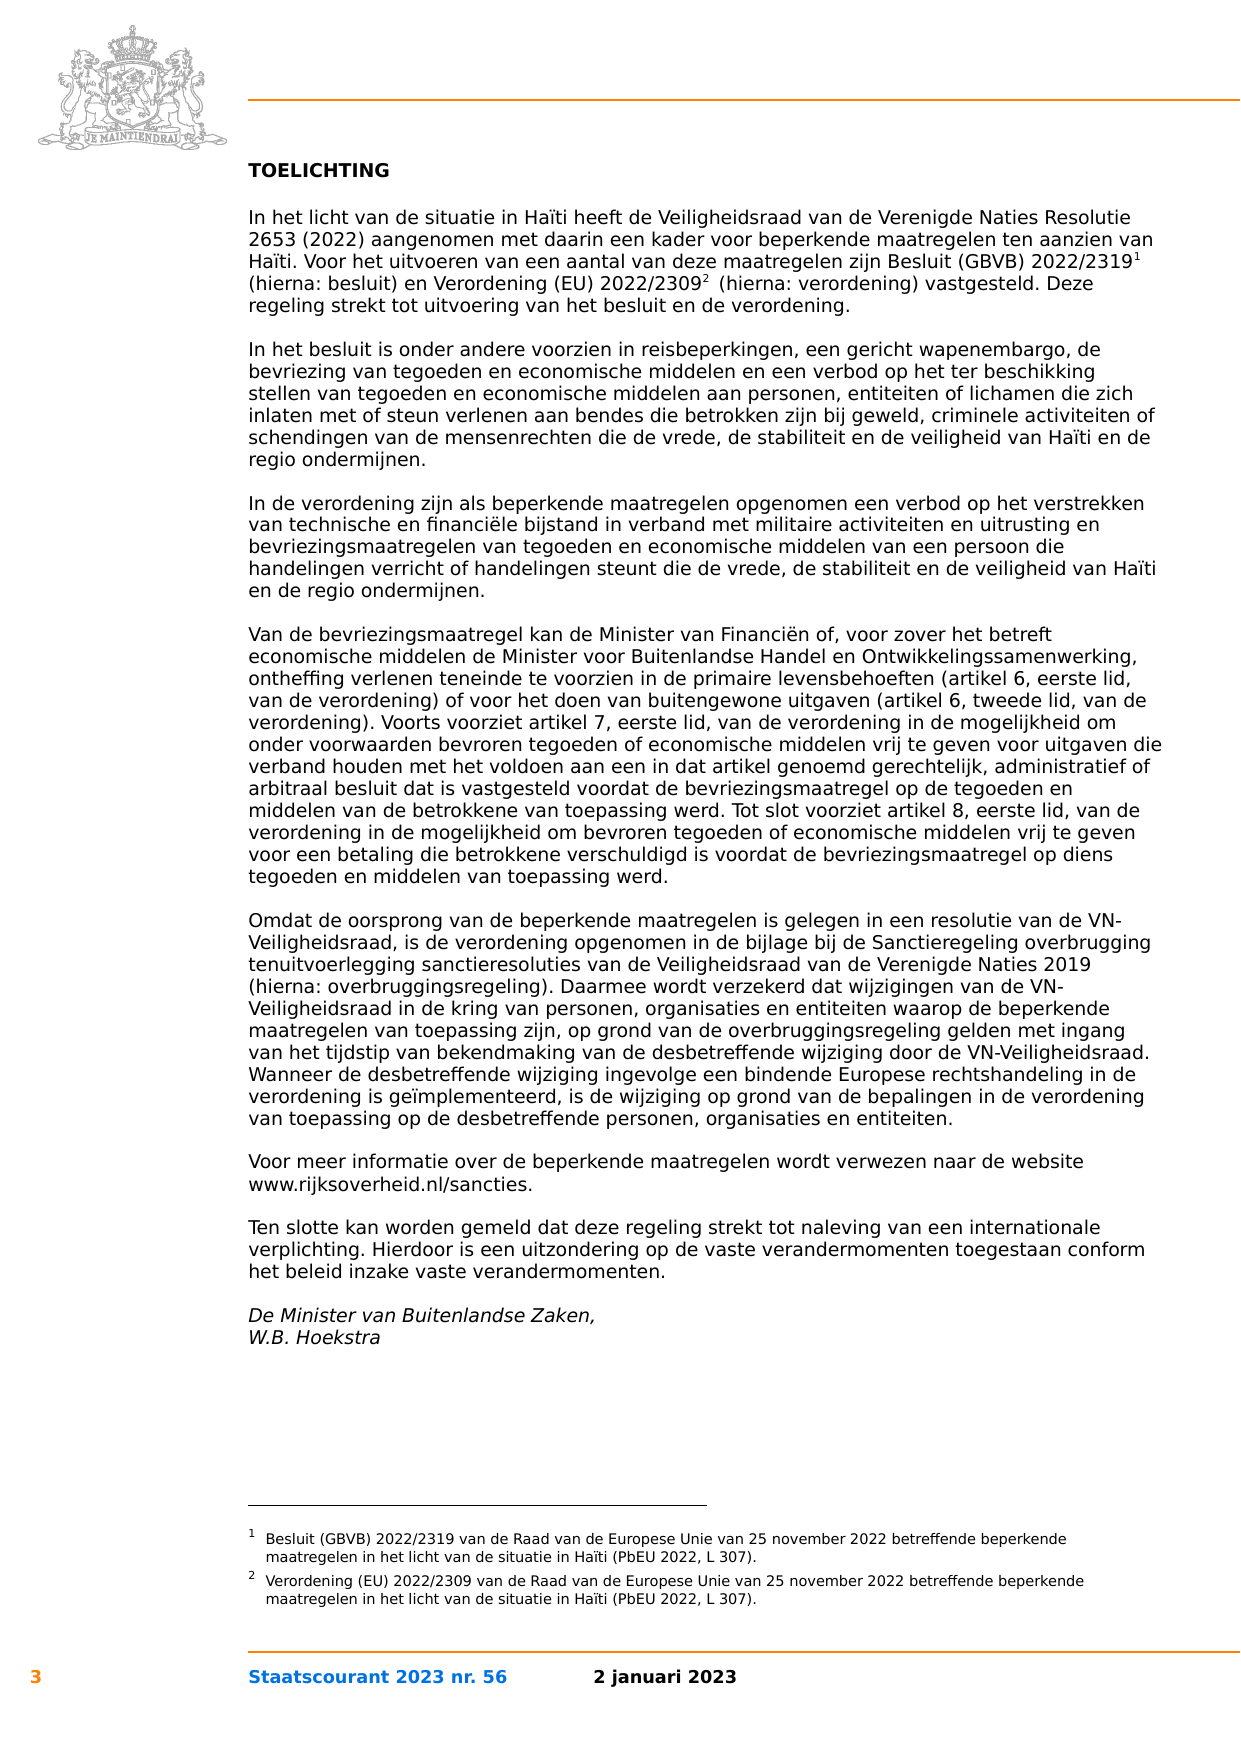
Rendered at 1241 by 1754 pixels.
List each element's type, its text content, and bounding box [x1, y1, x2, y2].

picture [38, 25, 227, 150]
subtitle TOELICHTING [248, 160, 1163, 182]
text Van de bevriezingsmaatregel kan de Minister van Financiën of, voor zover het betreft economische middelen de Minister voor Buitenlandse Handel en Ontwikkelingssamenwerking, ontheffing verlenen teneinde te voorzien in de primaire levensbehoeften (artikel 6, eerste lid, van de verordening) of voor het doen van buitengewone uitgaven (artikel 6, tweede lid, van de verordening). Voorts voorziet artikel 7, eerste lid, van de verordening in de mogelijkheid om onder voorwaarden bevroren tegoeden of economische middelen vrij te geven voor uitgaven die verband houden met het voldoen aan een in dat artikel genoemd gerechtelijk, administratief of arbitraal besluit dat is vastgesteld voordat de bevriezingsmaatregel op de tegoeden en middelen van de betrokkene van toepassing werd. Tot slot voorziet artikel 8, eerste lid, van de verordening in de mogelijkheid om bevroren tegoeden of economische middelen vrij te geven voor een betaling die betrokkene verschuldigd is voordat de bevriezingsmaatregel op diens tegoeden en middelen van toepassing werd. [248, 624, 1163, 888]
text Verordening (EU) 2022/2309 van de Raad van de Europese Unie van 25 november 2022 betreffende beperkende maatregelen in het licht van de situatie in Haïti (PbEU 2022, L 307). [248, 1569, 1163, 1608]
text Voor meer informatie over de beperkende maatregelen wordt verwezen naar de website www.rijksoverheid.nl/sancties. [248, 1151, 1163, 1195]
text In de verordening zijn als beperkende maatregelen opgenomen een verbod op het verstrekken van technische en financiële bijstand in verband met militaire activiteiten en uitrusting en bevriezingsmaatregelen van tegoeden en economische middelen van een persoon die handelingen verricht of handelingen steunt die de vrede, de stabiliteit en de veiligheid van Haïti en de regio ondermijnen. [248, 492, 1163, 602]
text In het besluit is onder andere voorzien in reisbeperkingen, een gericht wapenembargo, de bevriezing van tegoeden en economische middelen en een verbod op het ter beschikking stellen van tegoeden en economische middelen aan personen, entiteiten of lichamen die zich inlaten met of steun verlenen aan bendes die betrokken zijn bij geweld, criminele activiteiten of schendingen van de mensenrechten die de vrede, de stabiliteit en de veiligheid van Haïti en de regio ondermijnen. [248, 339, 1163, 471]
text Ten slotte kan worden gemeld dat deze regeling strekt tot naleving van een internationale verplichting. Hierdoor is een uitzondering op de vaste verandermomenten toegestaan conform het beleid inzake vaste verandermomenten. [248, 1217, 1163, 1283]
text In het licht van de situatie in Haïti heeft de Veiligheidsraad van de Verenigde Naties Resolutie 2653 (2022) aangenomen met daarin een kader voor beperkende maatregelen ten aanzien van Haïti. Voor het uitvoeren van een aantal van deze maatregelen zijn Besluit (GBVB) 2022/2319 (hierna: besluit) en Verordening (EU) 2022/2309 (hierna: verordening) vastgesteld. Deze regeling strekt tot uitvoering van het besluit en de verordening. [248, 207, 1163, 317]
text Besluit (GBVB) 2022/2319 van de Raad van de Europese Unie van 25 november 2022 betreffende beperkende maatregelen in het licht van de situatie in Haïti (PbEU 2022, L 307). [248, 1527, 1163, 1566]
text De Minister van Buitenlandse Zaken, W.B. Hoekstra [248, 1305, 1163, 1349]
text Omdat de oorsprong van de beperkende maatregelen is gelegen in een resolutie van de VN-Veiligheidsraad, is de verordening opgenomen in de bijlage bij de Sanctieregeling overbrugging tenuitvoerlegging sanctieresoluties van de Veiligheidsraad van de Verenigde Naties 2019 (hierna: overbruggingsregeling). Daarmee wordt verzekerd dat wijzigingen van de VN-Veiligheidsraad in de kring van personen, organisaties en entiteiten waarop de beperkende maatregelen van toepassing zijn, op grond van de overbruggingsregeling gelden met ingang van het tijdstip van bekendmaking van de desbetreffende wijziging door de VN-Veiligheidsraad. Wanneer de desbetreffende wijziging ingevolge een bindende Europese rechtshandeling in de verordening is geïmplementeerd, is de wijziging op grond van de bepalingen in de verordening van toepassing op de desbetreffende personen, organisaties en entiteiten. [248, 910, 1163, 1129]
